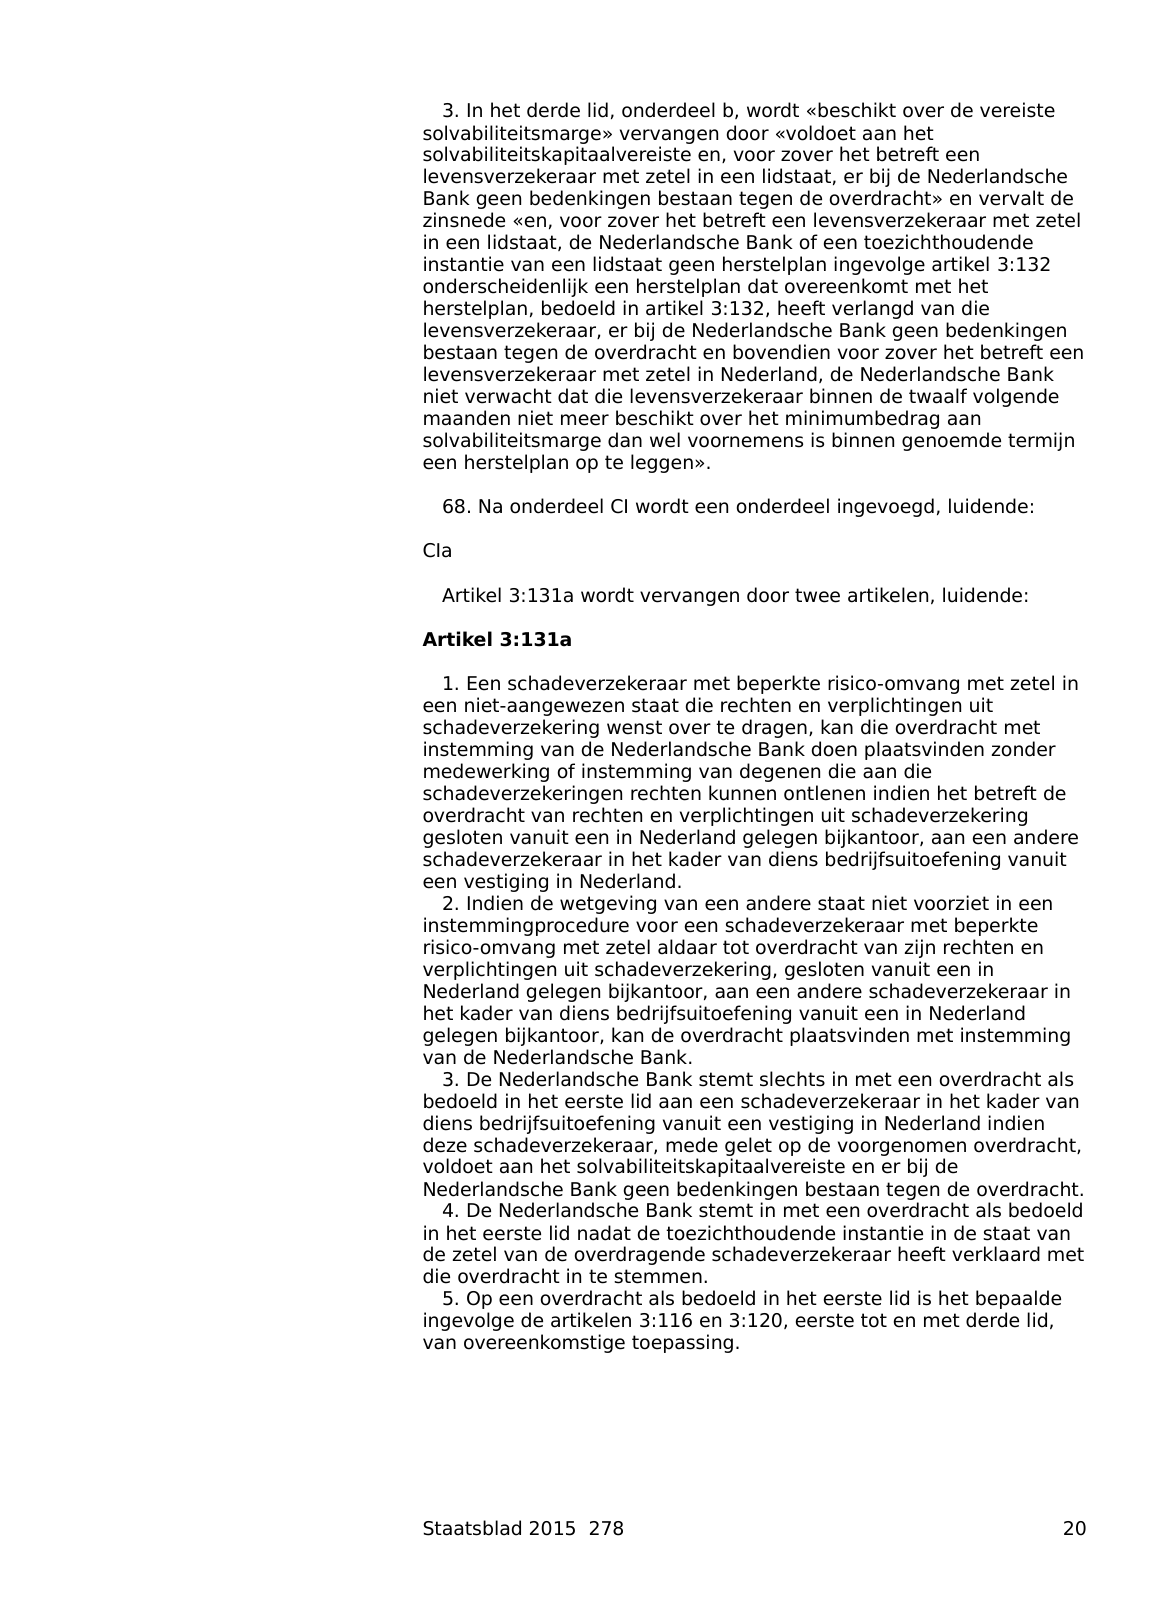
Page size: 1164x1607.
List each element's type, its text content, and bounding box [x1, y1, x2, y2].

text 3. In het derde lid, onderdeel b, wordt «beschikt over de vereiste solvabiliteitsmarge» vervangen door «voldoet aan het solvabiliteitskapitaalvereiste en, voor zover het betreft een levensverzekeraar met zetel in een lidstaat, er bij de Nederlandsche Bank geen bedenkingen bestaan tegen de overdracht» en vervalt de zinsnede «en, voor zover het betreft een levensverzekeraar met zetel in een lidstaat, de Nederlandsche Bank of een toezichthoudende instantie van een lidstaat geen herstelplan ingevolge artikel 3:132 onderscheidenlijk een herstelplan dat overeenkomt met het herstelplan, bedoeld in artikel 3:132, heeft verlangd van die levensverzekeraar, er bij de Nederlandsche Bank geen bedenkingen bestaan tegen de overdracht en bovendien voor zover het betreft een levensverzekeraar met zetel in Nederland, de Nederlandsche Bank niet verwacht dat die levensverzekeraar binnen de twaalf volgende maanden niet meer beschikt over het minimumbedrag aan solvabiliteitsmarge dan wel voornemens is binnen genoemde termijn een herstelplan op te leggen». [422, 100, 1087, 474]
text 1. Een schadeverzekeraar met beperkte risico-omvang met zetel in een niet-aangewezen staat die rechten en verplichtingen uit schadeverzekering wenst over te dragen, kan die overdracht met instemming van de Nederlandsche Bank doen plaatsvinden zonder medewerking of instemming van degenen die aan die schadeverzekeringen rechten kunnen ontlenen indien het betreft de overdracht van rechten en verplichtingen uit schadeverzekering gesloten vanuit een in Nederland gelegen bijkantoor, aan een andere schadeverzekeraar in het kader van diens bedrijfsuitoefening vanuit een vestiging in Nederland. [422, 673, 1087, 893]
text 4. De Nederlandsche Bank stemt in met een overdracht als bedoeld in het eerste lid nadat de toezichthoudende instantie in de staat van de zetel van de overdragende schadeverzekeraar heeft verklaard met die overdracht in te stemmen. [422, 1200, 1087, 1288]
text 5. Op een overdracht als bedoeld in het eerste lid is het bepaalde ingevolge de artikelen 3:116 en 3:120, eerste tot en met derde lid, van overeenkomstige toepassing. [422, 1288, 1087, 1354]
text 2. Indien de wetgeving van een andere staat niet voorziet in een instemmingprocedure voor een schadeverzekeraar met beperkte risico-omvang met zetel aldaar tot overdracht van zijn rechten en verplichtingen uit schadeverzekering, gesloten vanuit een in Nederland gelegen bijkantoor, aan een andere schadeverzekeraar in het kader van diens bedrijfsuitoefening vanuit een in Nederland gelegen bijkantoor, kan de overdracht plaatsvinden met instemming van de Nederlandsche Bank. [422, 893, 1087, 1068]
text 3. De Nederlandsche Bank stemt slechts in met een overdracht als bedoeld in het eerste lid aan een schadeverzekeraar in het kader van diens bedrijfsuitoefening vanuit een vestiging in Nederland indien deze schadeverzekeraar, mede gelet op de voorgenomen overdracht, voldoet aan het solvabiliteitskapitaalvereiste en er bij de Nederlandsche Bank geen bedenkingen bestaan tegen de overdracht. [422, 1068, 1087, 1200]
subtitle Artikel 3:131a [422, 629, 1087, 651]
text 68. Na onderdeel CI wordt een onderdeel ingevoegd, luidende: [422, 496, 1087, 518]
text Artikel 3:131a wordt vervangen door twee artikelen, luidende: [422, 584, 1087, 607]
text CIa [422, 540, 1087, 562]
